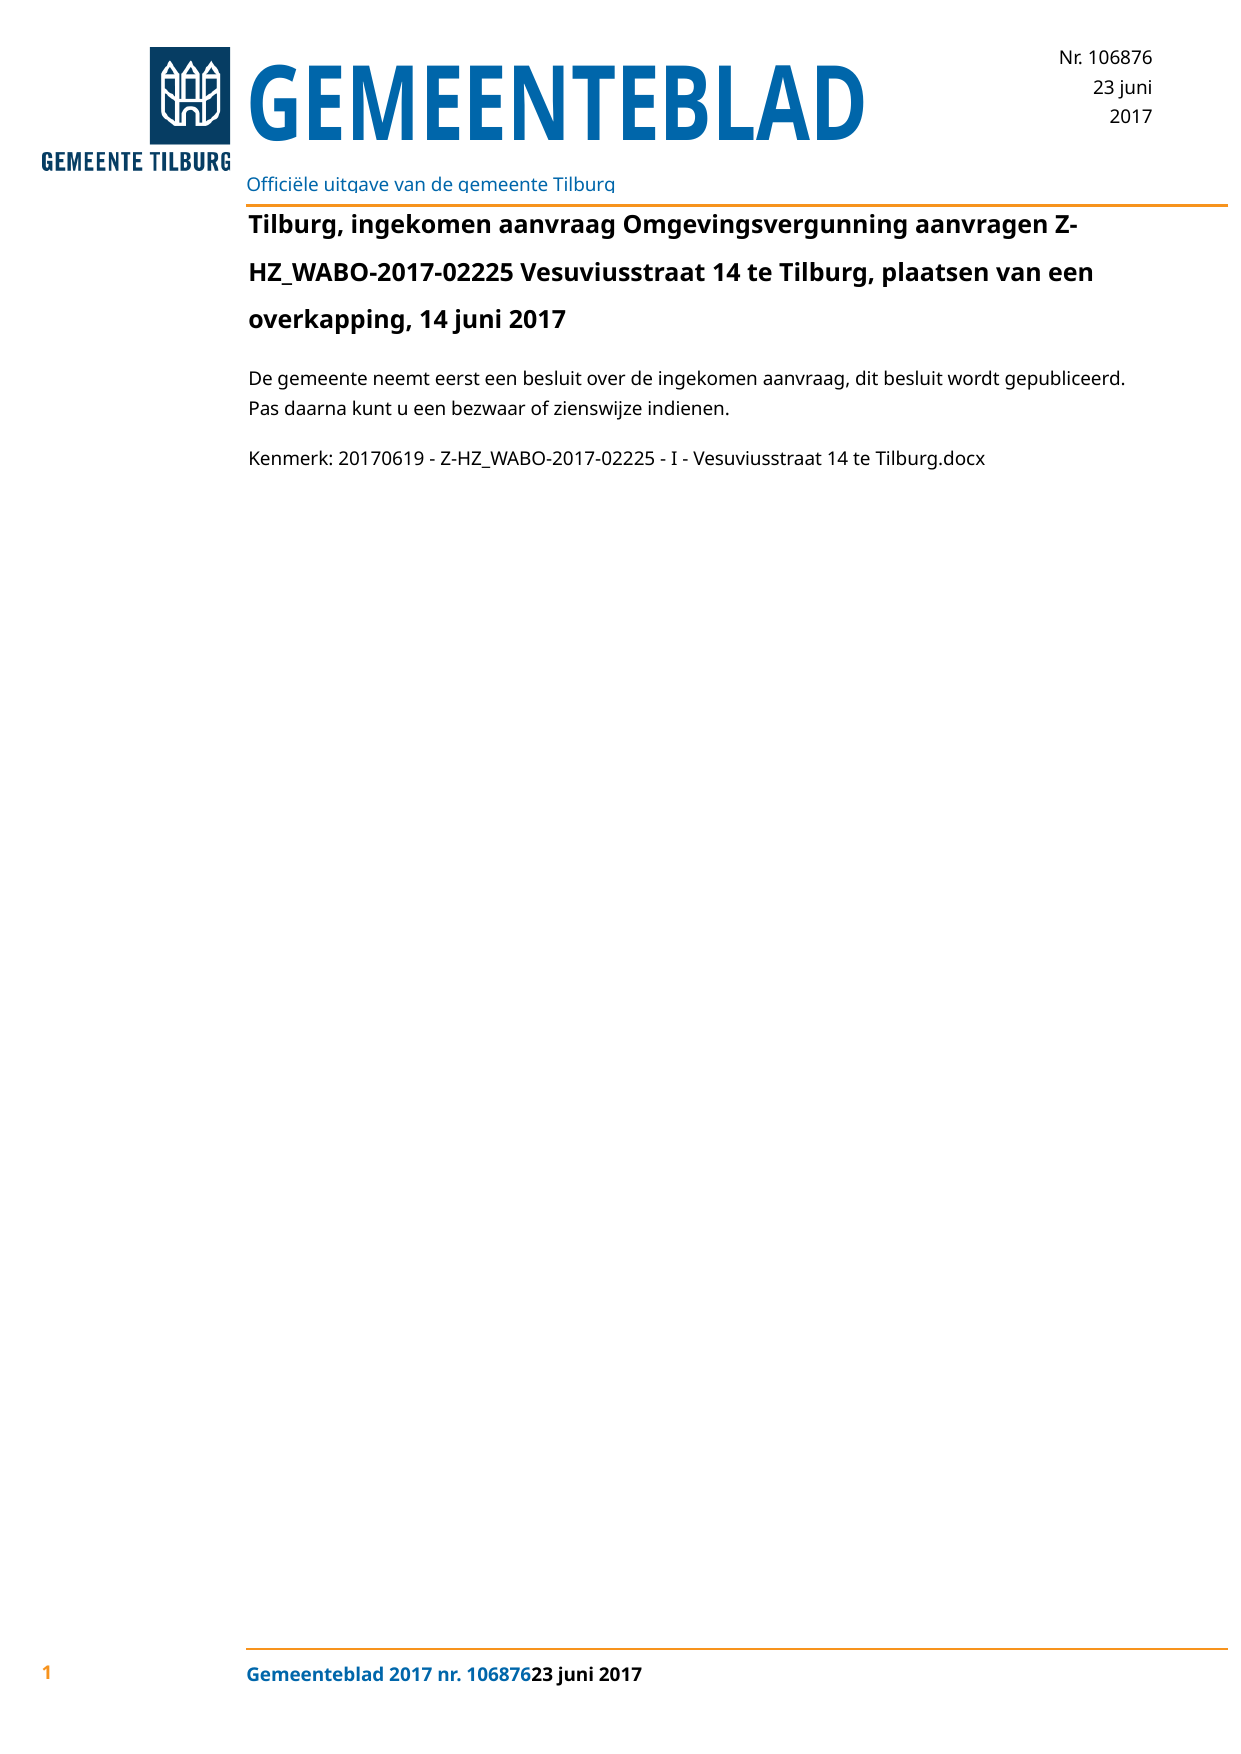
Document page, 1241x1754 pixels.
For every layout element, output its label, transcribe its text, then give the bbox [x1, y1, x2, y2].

text Tilburg, ingekomen aanvraag Omgevingsvergunning aanvragen Z-HZ_WABO-2017-02225 Vesuviusstraat 14 te Tilburg, plaatsen van een overkapping, 14 juni 2017 [248, 207, 1152, 336]
picture [41, 47, 231, 172]
text De gemeente neemt eerst een besluit over de ingekomen aanvraag, dit besluit wordt gepubliceerd. Pas daarna kunt u een bezwaar of zienswijze indienen. [248, 366, 1152, 421]
text Kenmerk: 20170619 - Z-HZ_WABO-2017-02225 - I - Vesuviusstraat 14 te Tilburg.docx [248, 446, 1152, 471]
